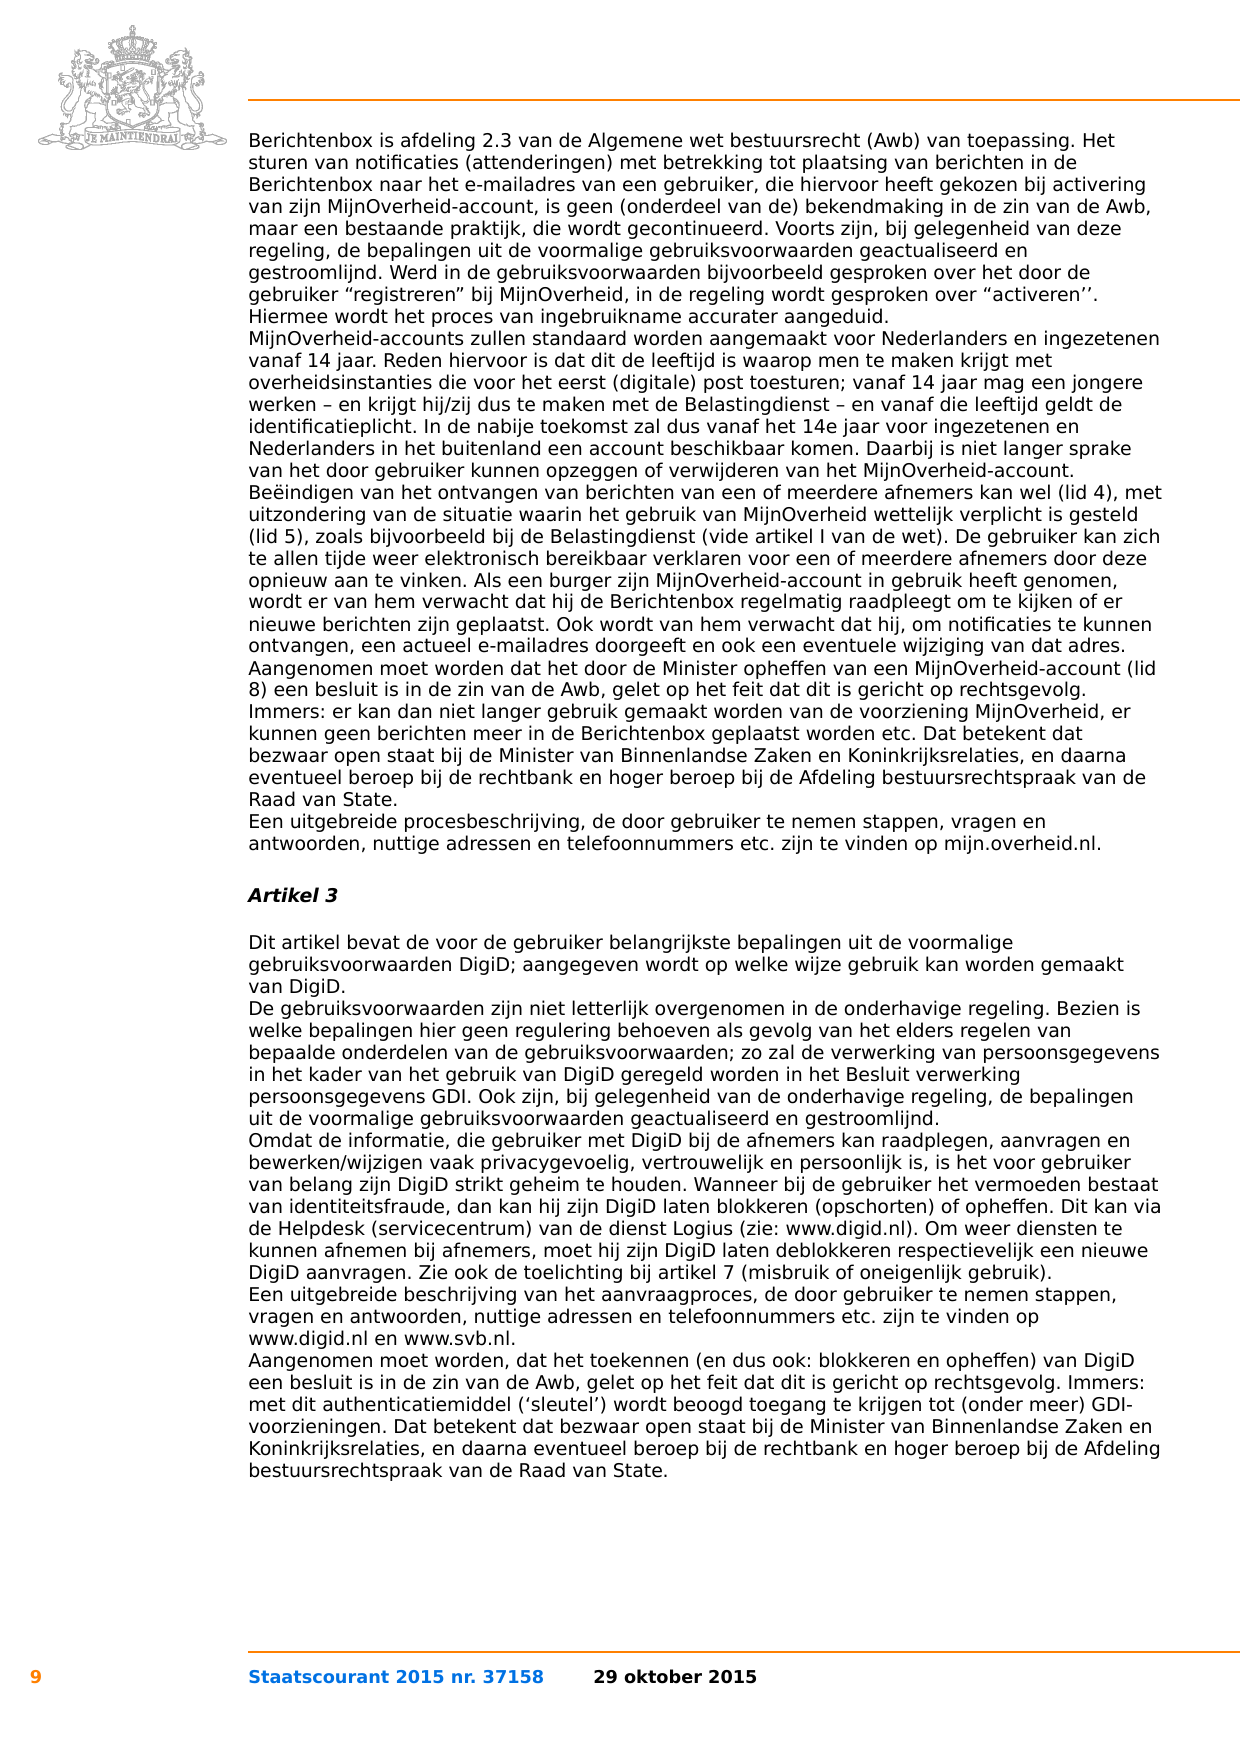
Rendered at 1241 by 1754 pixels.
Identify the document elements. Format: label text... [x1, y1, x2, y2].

text Berichtenbox is afdeling 2.3 van de Algemene wet bestuursrecht (Awb) van toepassing. Het sturen van notificaties (attenderingen) met betrekking tot plaatsing van berichten in de Berichtenbox naar het e-mailadres van een gebruiker, die hiervoor heeft gekozen bij activering van zijn MijnOverheid-account, is geen (onderdeel van de) bekendmaking in de zin van de Awb, maar een bestaande praktijk, die wordt gecontinueerd. Voorts zijn, bij gelegenheid van deze regeling, de bepalingen uit de voormalige gebruiksvoorwaarden geactualiseerd en gestroomlijnd. Werd in de gebruiksvoorwaarden bijvoorbeeld gesproken over het door de gebruiker “registreren” bij MijnOverheid, in de regeling wordt gesproken over “activeren’’. [248, 130, 1163, 306]
text Dit artikel bevat de voor de gebruiker belangrijkste bepalingen uit de voormalige gebruiksvoorwaarden DigiD; aangegeven wordt op welke wijze gebruik kan worden gemaakt van DigiD. [248, 932, 1163, 998]
text Aangenomen moet worden dat het door de Minister opheffen van een MijnOverheid-account (lid 8) een besluit is in de zin van de Awb, gelet op het feit dat dit is gericht op rechtsgevolg. Immers: er kan dan niet langer gebruik gemaakt worden van de voorziening MijnOverheid, er kunnen geen berichten meer in de Berichtenbox geplaatst worden etc. Dat betekent dat bezwaar open staat bij de Minister van Binnenlandse Zaken en Koninkrijksrelaties, en daarna eventueel beroep bij de rechtbank en hoger beroep bij de Afdeling bestuursrechtspraak van de Raad van State. [248, 657, 1163, 811]
text Een uitgebreide beschrijving van het aanvraagproces, de door gebruiker te nemen stappen, vragen en antwoorden, nuttige adressen en telefoonnummers etc. zijn te vinden op www.digid.nl en www.svb.nl. [248, 1284, 1163, 1350]
text Hiermee wordt het proces van ingebruikname accurater aangeduid. [248, 306, 1163, 328]
text Een uitgebreide procesbeschrijving, de door gebruiker te nemen stappen, vragen en antwoorden, nuttige adressen en telefoonnummers etc. zijn te vinden op mijn.overheid.nl. [248, 811, 1163, 855]
text Omdat de informatie, die gebruiker met DigiD bij de afnemers kan raadplegen, aanvragen en bewerken/wijzigen vaak privacygevoelig, vertrouwelijk en persoonlijk is, is het voor gebruiker van belang zijn DigiD strikt geheim te houden. Wanneer bij de gebruiker het vermoeden bestaat van identiteitsfraude, dan kan hij zijn DigiD laten blokkeren (opschorten) of opheffen. Dit kan via de Helpdesk (servicecentrum) van de dienst Logius (zie: www.digid.nl). Om weer diensten te kunnen afnemen bij afnemers, moet hij zijn DigiD laten deblokkeren respectievelijk een nieuwe DigiD aanvragen. Zie ook de toelichting bij artikel 7 (misbruik of oneigenlijk gebruik). [248, 1130, 1163, 1284]
picture [38, 25, 227, 150]
text Aangenomen moet worden, dat het toekennen (en dus ook: blokkeren en opheffen) van DigiD een besluit is in de zin van de Awb, gelet op het feit dat dit is gericht op rechtsgevolg. Immers: met dit authenticatiemiddel (‘sleutel’) wordt beoogd toegang te krijgen tot (onder meer) GDI-voorzieningen. Dat betekent dat bezwaar open staat bij de Minister van Binnenlandse Zaken en Koninkrijksrelaties, en daarna eventueel beroep bij de rechtbank en hoger beroep bij de Afdeling bestuursrechtspraak van de Raad van State. [248, 1350, 1163, 1482]
subtitle Artikel 3 [248, 885, 1163, 907]
text MijnOverheid-accounts zullen standaard worden aangemaakt voor Nederlanders en ingezetenen vanaf 14 jaar. Reden hiervoor is dat dit de leeftijd is waarop men te maken krijgt met overheidsinstanties die voor het eerst (digitale) post toesturen; vanaf 14 jaar mag een jongere werken – en krijgt hij/zij dus te maken met de Belastingdienst – en vanaf die leeftijd geldt de identificatieplicht. In de nabije toekomst zal dus vanaf het 14e jaar voor ingezetenen en Nederlanders in het buitenland een account beschikbaar komen. Daarbij is niet langer sprake van het door gebruiker kunnen opzeggen of verwijderen van het MijnOverheid-account. Beëindigen van het ontvangen van berichten van een of meerdere afnemers kan wel (lid 4), met uitzondering van de situatie waarin het gebruik van MijnOverheid wettelijk verplicht is gesteld (lid 5), zoals bijvoorbeeld bij de Belastingdienst (vide artikel I van de wet). De gebruiker kan zich te allen tijde weer elektronisch bereikbaar verklaren voor een of meerdere afnemers door deze opnieuw aan te vinken. Als een burger zijn MijnOverheid-account in gebruik heeft genomen, wordt er van hem verwacht dat hij de Berichtenbox regelmatig raadpleegt om te kijken of er nieuwe berichten zijn geplaatst. Ook wordt van hem verwacht dat hij, om notificaties te kunnen ontvangen, een actueel e-mailadres doorgeeft en ook een eventuele wijziging van dat adres. [248, 328, 1163, 657]
text De gebruiksvoorwaarden zijn niet letterlijk overgenomen in de onderhavige regeling. Bezien is welke bepalingen hier geen regulering behoeven als gevolg van het elders regelen van bepaalde onderdelen van de gebruiksvoorwaarden; zo zal de verwerking van persoonsgegevens in het kader van het gebruik van DigiD geregeld worden in het Besluit verwerking persoonsgegevens GDI. Ook zijn, bij gelegenheid van de onderhavige regeling, de bepalingen uit de voormalige gebruiksvoorwaarden geactualiseerd en gestroomlijnd. [248, 998, 1163, 1130]
